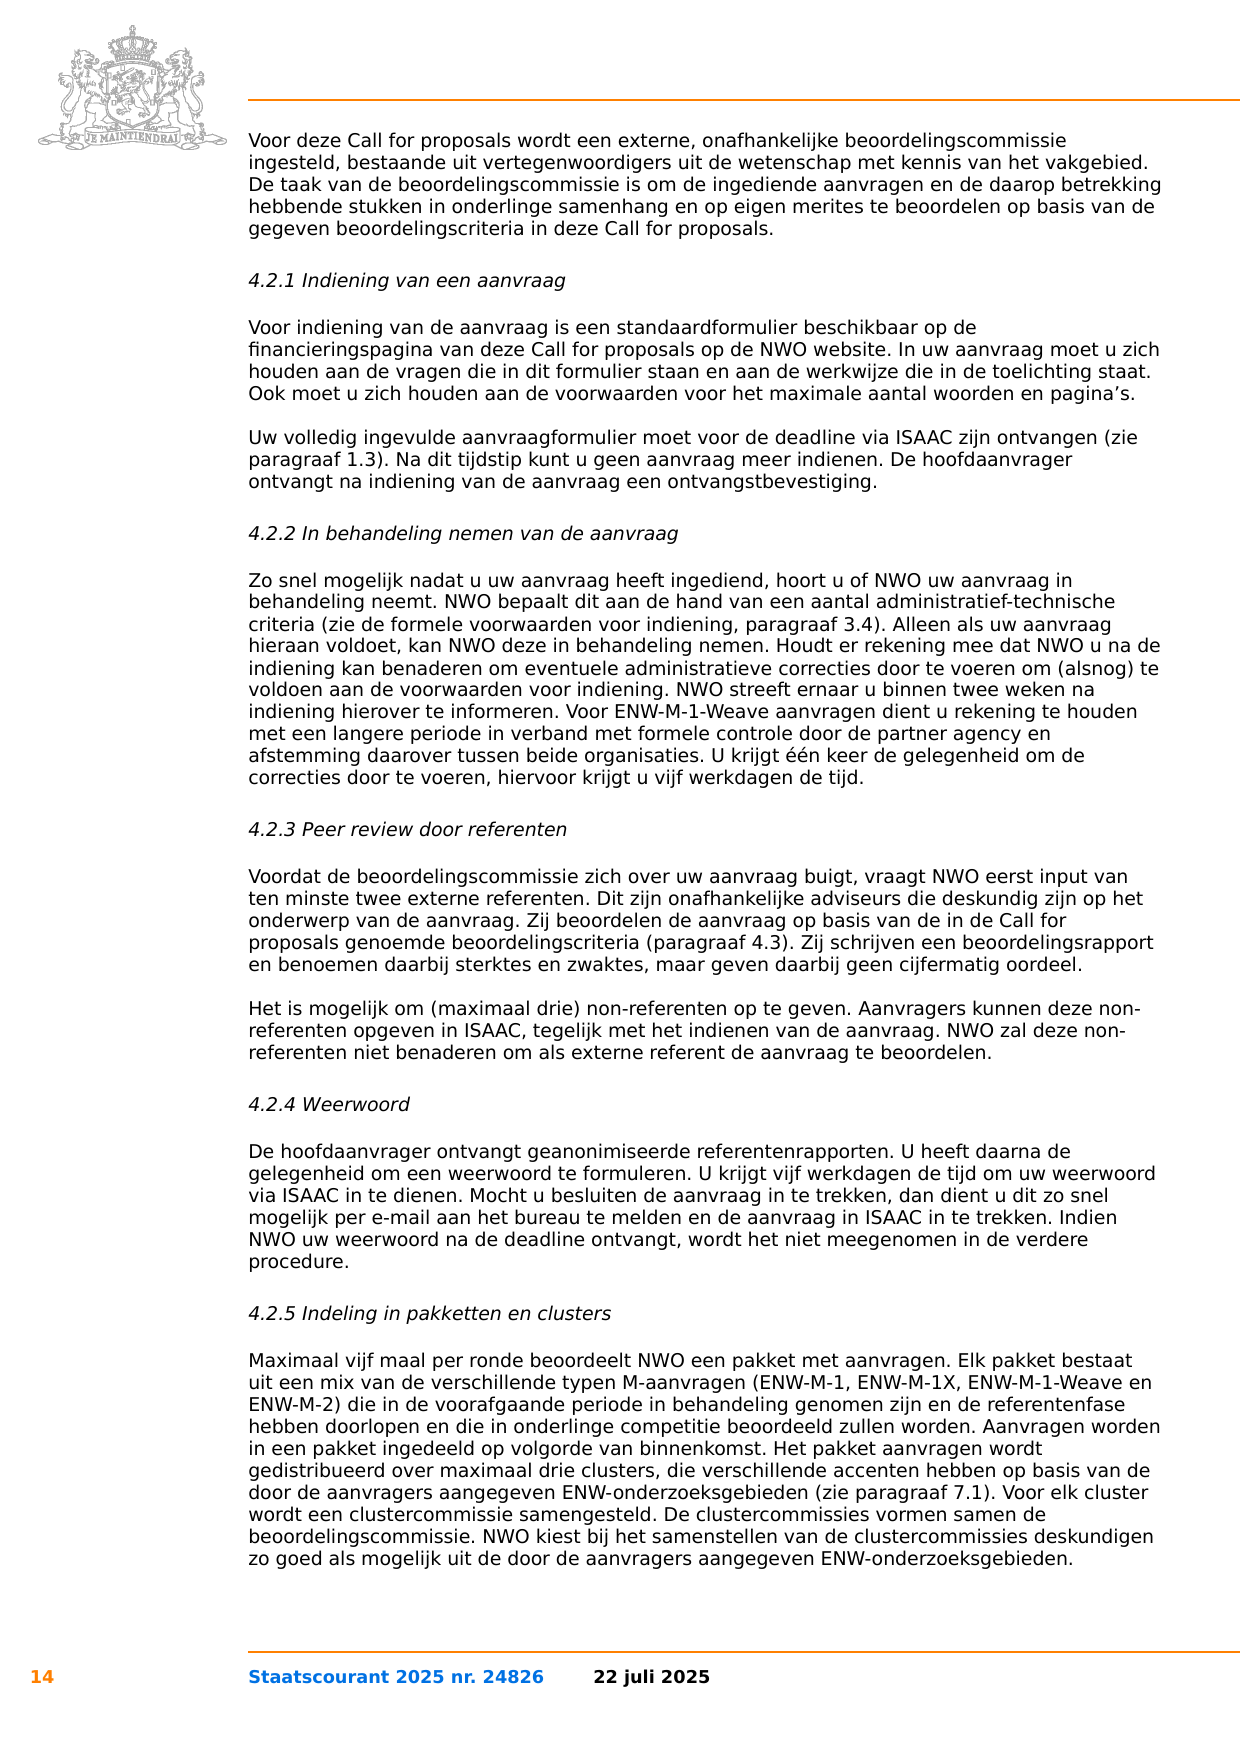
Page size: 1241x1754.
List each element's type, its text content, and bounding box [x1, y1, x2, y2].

subtitle 4.2.4 Weerwoord [248, 1094, 1163, 1116]
subtitle 4.2.5 Indeling in pakketten en clusters [248, 1303, 1163, 1325]
text Voordat de beoordelingscommissie zich over uw aanvraag buigt, vraagt NWO eerst input van ten minste twee externe referenten. Dit zijn onafhankelijke adviseurs die deskundig zijn op het onderwerp van de aanvraag. Zij beoordelen de aanvraag op basis van de in de Call for proposals genoemde beoordelingscriteria (paragraaf 4.3). Zij schrijven een beoordelingsrapport en benoemen daarbij sterktes en zwaktes, maar geven daarbij geen cijfermatig oordeel. [248, 866, 1163, 976]
text De hoofdaanvrager ontvangt geanonimiseerde referentenrapporten. U heeft daarna de gelegenheid om een weerwoord te formuleren. U krijgt vijf werkdagen de tijd om uw weerwoord via ISAAC in te dienen. Mocht u besluiten de aanvraag in te trekken, dan dient u dit zo snel mogelijk per e-mail aan het bureau te melden en de aanvraag in ISAAC in te trekken. Indien NWO uw weerwoord na de deadline ontvangt, wordt het niet meegenomen in de verdere procedure. [248, 1141, 1163, 1273]
text Uw volledig ingevulde aanvraagformulier moet voor de deadline via ISAAC zijn ontvangen (zie paragraaf 1.3). Na dit tijdstip kunt u geen aanvraag meer indienen. De hoofdaanvrager ontvangt na indiening van de aanvraag een ontvangstbevestiging. [248, 427, 1163, 492]
text Zo snel mogelijk nadat u uw aanvraag heeft ingediend, hoort u of NWO uw aanvraag in behandeling neemt. NWO bepaalt dit aan de hand van een aantal administratief-technische criteria (zie de formele voorwaarden voor indiening, paragraaf 3.4). Alleen als uw aanvraag hieraan voldoet, kan NWO deze in behandeling nemen. Houdt er rekening mee dat NWO u na de indiening kan benaderen om eventuele administratieve correcties door te voeren om (alsnog) te voldoen aan de voorwaarden voor indiening. NWO streeft ernaar u binnen twee weken na indiening hierover te informeren. Voor ENW-M-1-Weave aanvragen dient u rekening te houden met een langere periode in verband met formele controle door de partner agency en afstemming daarover tussen beide organisaties. U krijgt één keer de gelegenheid om de correcties door te voeren, hiervoor krijgt u vijf werkdagen de tijd. [248, 569, 1163, 789]
subtitle 4.2.3 Peer review door referenten [248, 819, 1163, 841]
subtitle 4.2.1 Indiening van een aanvraag [248, 270, 1163, 292]
picture [38, 25, 227, 150]
text Het is mogelijk om (maximaal drie) non-referenten op te geven. Aanvragers kunnen deze non-referenten opgeven in ISAAC, tegelijk met het indienen van de aanvraag. NWO zal deze non-referenten niet benaderen om als externe referent de aanvraag te beoordelen. [248, 998, 1163, 1064]
text Maximaal vijf maal per ronde beoordeelt NWO een pakket met aanvragen. Elk pakket bestaat uit een mix van de verschillende typen M-aanvragen (ENW-M-1, ENW-M-1X, ENW-M-1-Weave en ENW-M-2) die in de voorafgaande periode in behandeling genomen zijn en de referentenfase hebben doorlopen en die in onderlinge competitie beoordeeld zullen worden. Aanvragen worden in een pakket ingedeeld op volgorde van binnenkomst. Het pakket aanvragen wordt gedistribueerd over maximaal drie clusters, die verschillende accenten hebben op basis van de door de aanvragers aangegeven ENW-onderzoeksgebieden (zie paragraaf 7.1). Voor elk cluster wordt een clustercommissie samengesteld. De clustercommissies vormen samen de beoordelingscommissie. NWO kiest bij het samenstellen van de clustercommissies deskundigen zo goed als mogelijk uit de door de aanvragers aangegeven ENW-onderzoeksgebieden. [248, 1350, 1163, 1569]
subtitle 4.2.2 In behandeling nemen van de aanvraag [248, 522, 1163, 544]
text Voor indiening van de aanvraag is een standaardformulier beschikbaar op de financieringspagina van deze Call for proposals op de NWO website. In uw aanvraag moet u zich houden aan de vragen die in dit formulier staan en aan de werkwijze die in de toelichting staat. Ook moet u zich houden aan de voorwaarden voor het maximale aantal woorden en pagina’s. [248, 317, 1163, 405]
text Voor deze Call for proposals wordt een externe, onafhankelijke beoordelingscommissie ingesteld, bestaande uit vertegenwoordigers uit de wetenschap met kennis van het vakgebied. De taak van de beoordelingscommissie is om de ingediende aanvragen en de daarop betrekking hebbende stukken in onderlinge samenhang en op eigen merites te beoordelen op basis van de gegeven beoordelingscriteria in deze Call for proposals. [248, 130, 1163, 240]
